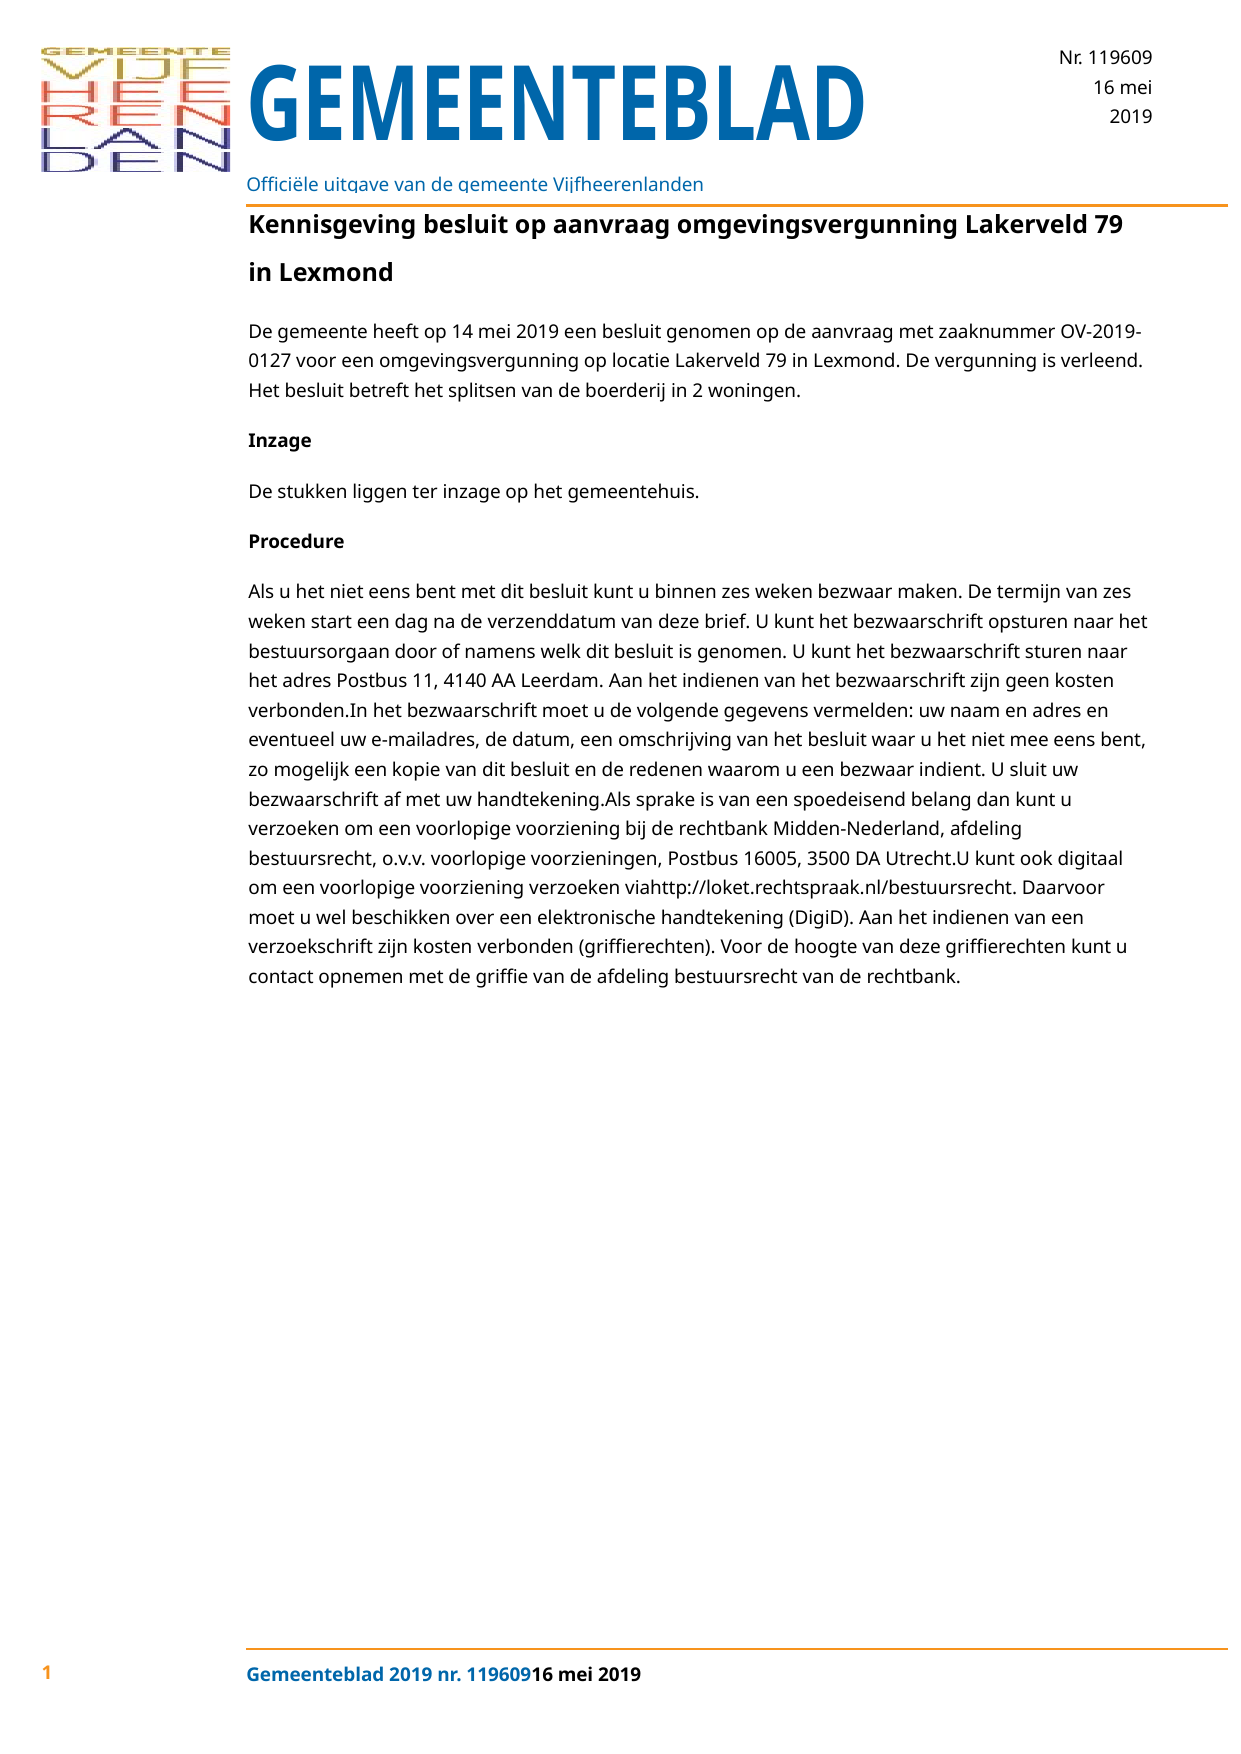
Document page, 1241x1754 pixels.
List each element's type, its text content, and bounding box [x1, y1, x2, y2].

text Als u het niet eens bent met dit besluit kunt u binnen zes weken bezwaar maken. De termijn van zes weken start een dag na de verzenddatum van deze brief. U kunt het bezwaarschrift opsturen naar het bestuursorgaan door of namens welk dit besluit is genomen. U kunt het bezwaarschrift sturen naar het adres Postbus 11, 4140 AA Leerdam. Aan het indienen van het bezwaarschrift zijn geen kosten verbonden.In het bezwaarschrift moet u de volgende gegevens vermelden: uw naam en adres en eventueel uw e-mailadres, de datum, een omschrijving van het besluit waar u het niet mee eens bent, zo mogelijk een kopie van dit besluit en de redenen waarom u een bezwaar indient. U sluit uw bezwaarschrift af met uw handtekening.Als sprake is van een spoedeisend belang dan kunt u verzoeken om een voorlopige voorziening bij de rechtbank Midden-Nederland, afdeling bestuursrecht, o.v.v. voorlopige voorzieningen, Postbus 16005, 3500 DA Utrecht.U kunt ook digitaal om een voorlopige voorziening verzoeken viahttp://loket.rechtspraak.nl/bestuursrecht. Daarvoor moet u wel beschikken over een elektronische handtekening (DigiD). Aan het indienen van een verzoekschrift zijn kosten verbonden (griffierechten). Voor de hoogte van deze griffierechten kunt u contact opnemen met de griffie van de afdeling bestuursrecht van de rechtbank. [248, 579, 1152, 989]
text Procedure [248, 528, 1152, 554]
text Kennisgeving besluit op aanvraag omgevingsvergunning Lakerveld 79 in Lexmond [248, 207, 1152, 288]
text Inzage [248, 427, 1152, 453]
picture [41, 47, 231, 172]
text De stukken liggen ter inzage op het gemeentehuis. [248, 478, 1152, 504]
text De gemeente heeft op 14 mei 2019 een besluit genomen op de aanvraag met zaaknummer OV-2019-0127 voor een omgevingsvergunning op locatie Lakerveld 79 in Lexmond. De vergunning is verleend. Het besluit betreft het splitsen van de boerderij in 2 woningen. [248, 318, 1152, 403]
